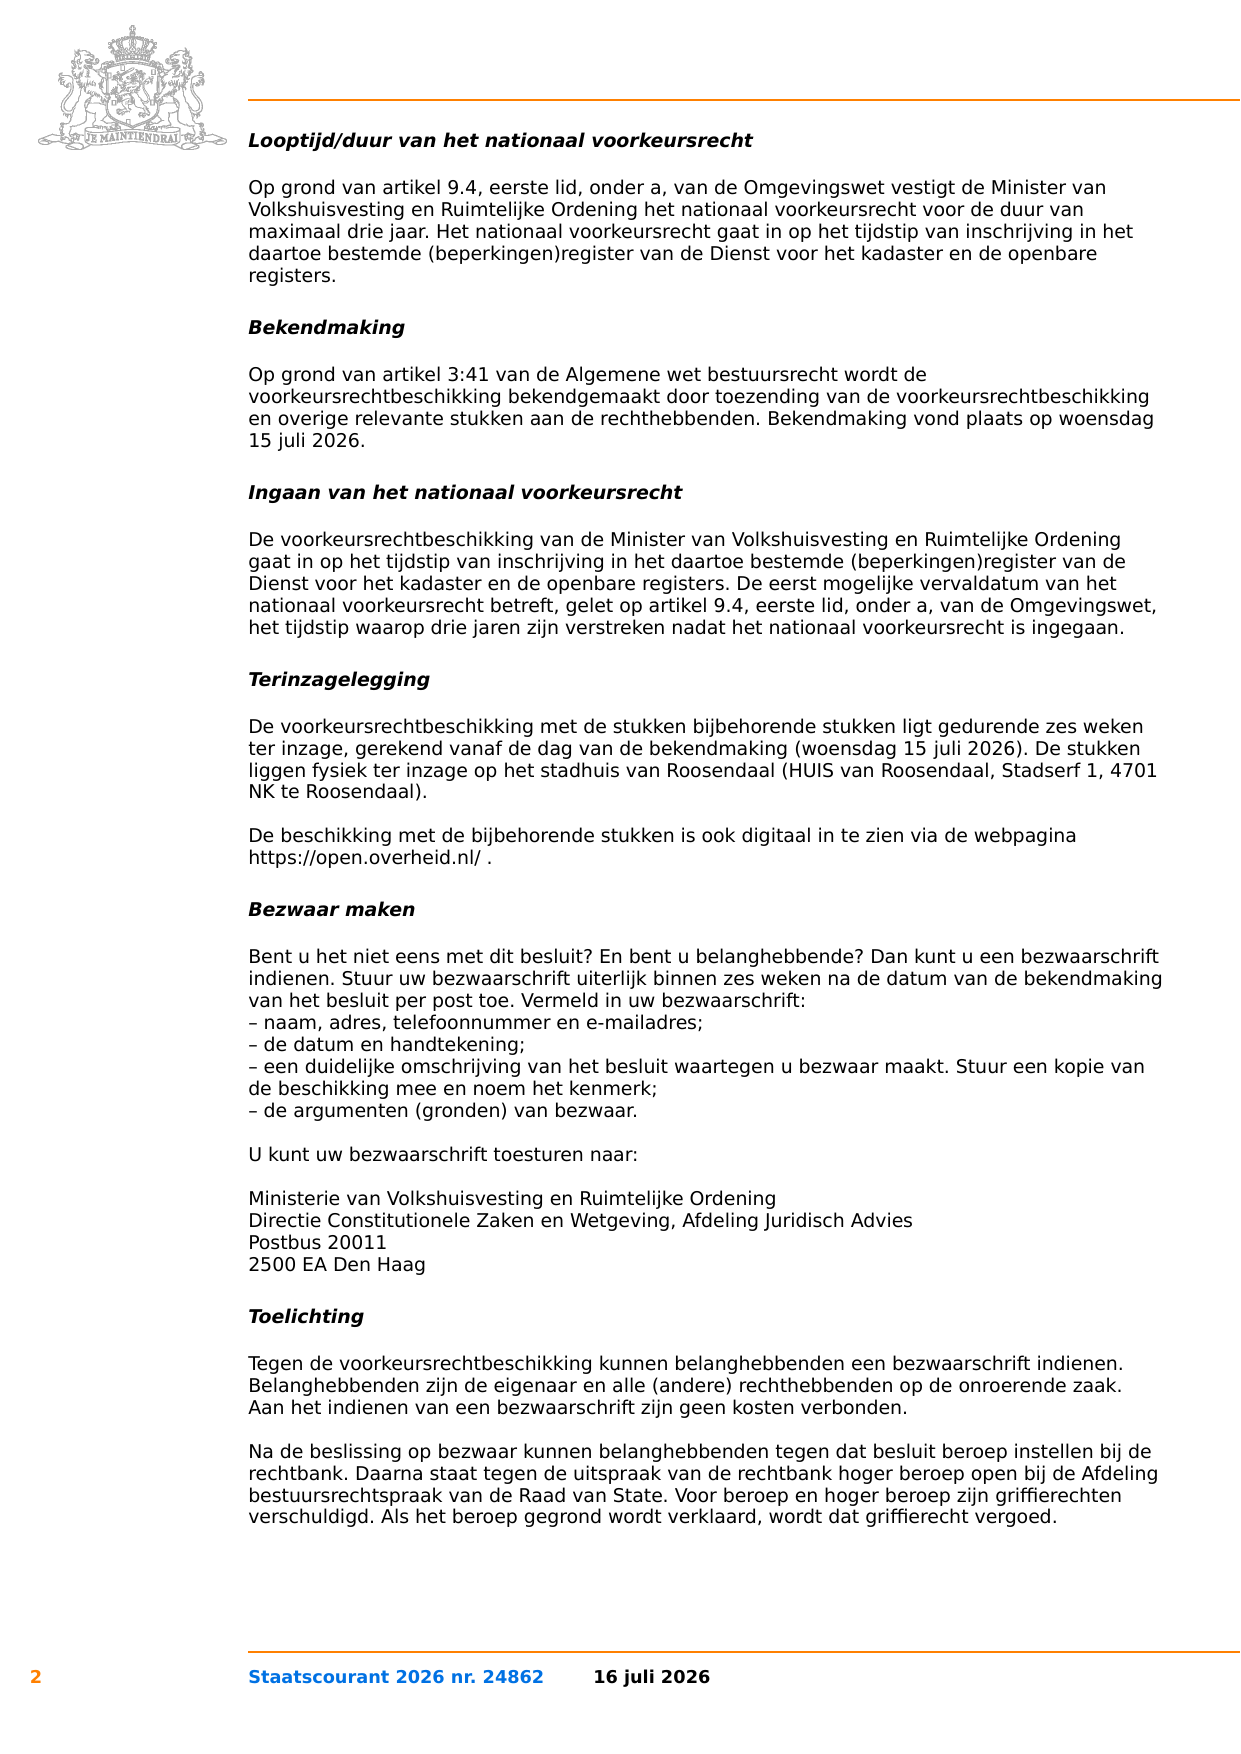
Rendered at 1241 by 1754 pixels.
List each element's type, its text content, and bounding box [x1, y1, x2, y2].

text Postbus 20011 [248, 1232, 1163, 1254]
text De voorkeursrechtbeschikking met de stukken bijbehorende stukken ligt gedurende zes weken ter inzage, gerekend vanaf de dag van de bekendmaking (woensdag 15 juli 2026). De stukken liggen fysiek ter inzage op het stadhuis van Roosendaal (HUIS van Roosendaal, Stadserf 1, 4701 NK te Roosendaal). [248, 716, 1163, 803]
text Tegen de voorkeursrechtbeschikking kunnen belanghebbenden een bezwaarschrift indienen. Belanghebbenden zijn de eigenaar en alle (andere) rechthebbenden op de onroerende zaak. Aan het indienen van een bezwaarschrift zijn geen kosten verbonden. [248, 1353, 1163, 1419]
text U kunt uw bezwaarschrift toesturen naar: [248, 1144, 1163, 1166]
text Directie Constitutionele Zaken en Wetgeving, Afdeling Juridisch Advies [248, 1210, 1163, 1232]
subtitle Bekendmaking [248, 317, 1163, 339]
text Bent u het niet eens met dit besluit? En bent u belanghebbende? Dan kunt u een bezwaarschrift indienen. Stuur uw bezwaarschrift uiterlijk binnen zes weken na de datum van de bekendmaking van het besluit per post toe. Vermeld in uw bezwaarschrift: [248, 946, 1163, 1012]
text 2500 EA Den Haag [248, 1254, 1163, 1276]
text – de datum en handtekening; [248, 1034, 1163, 1056]
text – naam, adres, telefoonnummer en e-mailadres; [248, 1012, 1163, 1034]
text Ministerie van Volkshuisvesting en Ruimtelijke Ordening [248, 1188, 1163, 1210]
subtitle Terinzagelegging [248, 668, 1163, 691]
text De beschikking met de bijbehorende stukken is ook digitaal in te zien via de webpagina https://open.overheid.nl/ . [248, 825, 1163, 869]
subtitle Ingaan van het nationaal voorkeursrecht [248, 482, 1163, 504]
text De voorkeursrechtbeschikking van de Minister van Volkshuisvesting en Ruimtelijke Ordening gaat in op het tijdstip van inschrijving in het daartoe bestemde (beperkingen)register van de Dienst voor het kadaster en de openbare registers. De eerst mogelijke vervaldatum van het nationaal voorkeursrecht betreft, gelet op artikel 9.4, eerste lid, onder a, van de Omgevingswet, het tijdstip waarop drie jaren zijn verstreken nadat het nationaal voorkeursrecht is ingegaan. [248, 529, 1163, 638]
text Na de beslissing op bezwaar kunnen belanghebbenden tegen dat besluit beroep instellen bij de rechtbank. Daarna staat tegen de uitspraak van de rechtbank hoger beroep open bij de Afdeling bestuursrechtspraak van de Raad van State. Voor beroep en hoger beroep zijn griffierechten verschuldigd. Als het beroep gegrond wordt verklaard, wordt dat griffierecht vergoed. [248, 1441, 1163, 1528]
text Op grond van artikel 3:41 van de Algemene wet bestuursrecht wordt de voorkeursrechtbeschikking bekendgemaakt door toezending van de voorkeursrechtbeschikking en overige relevante stukken aan de rechthebbenden. Bekendmaking vond plaats op woensdag 15 juli 2026. [248, 364, 1163, 452]
subtitle Looptijd/duur van het nationaal voorkeursrecht [248, 130, 1163, 152]
subtitle Toelichting [248, 1306, 1163, 1328]
picture [38, 25, 227, 150]
text – de argumenten (gronden) van bezwaar. [248, 1100, 1163, 1122]
subtitle Bezwaar maken [248, 899, 1163, 921]
text – een duidelijke omschrijving van het besluit waartegen u bezwaar maakt. Stuur een kopie van de beschikking mee en noem het kenmerk; [248, 1056, 1163, 1100]
text Op grond van artikel 9.4, eerste lid, onder a, van de Omgevingswet vestigt de Minister van Volkshuisvesting en Ruimtelijke Ordening het nationaal voorkeursrecht voor de duur van maximaal drie jaar. Het nationaal voorkeursrecht gaat in op het tijdstip van inschrijving in het daartoe bestemde (beperkingen)register van de Dienst voor het kadaster en de openbare registers. [248, 177, 1163, 287]
